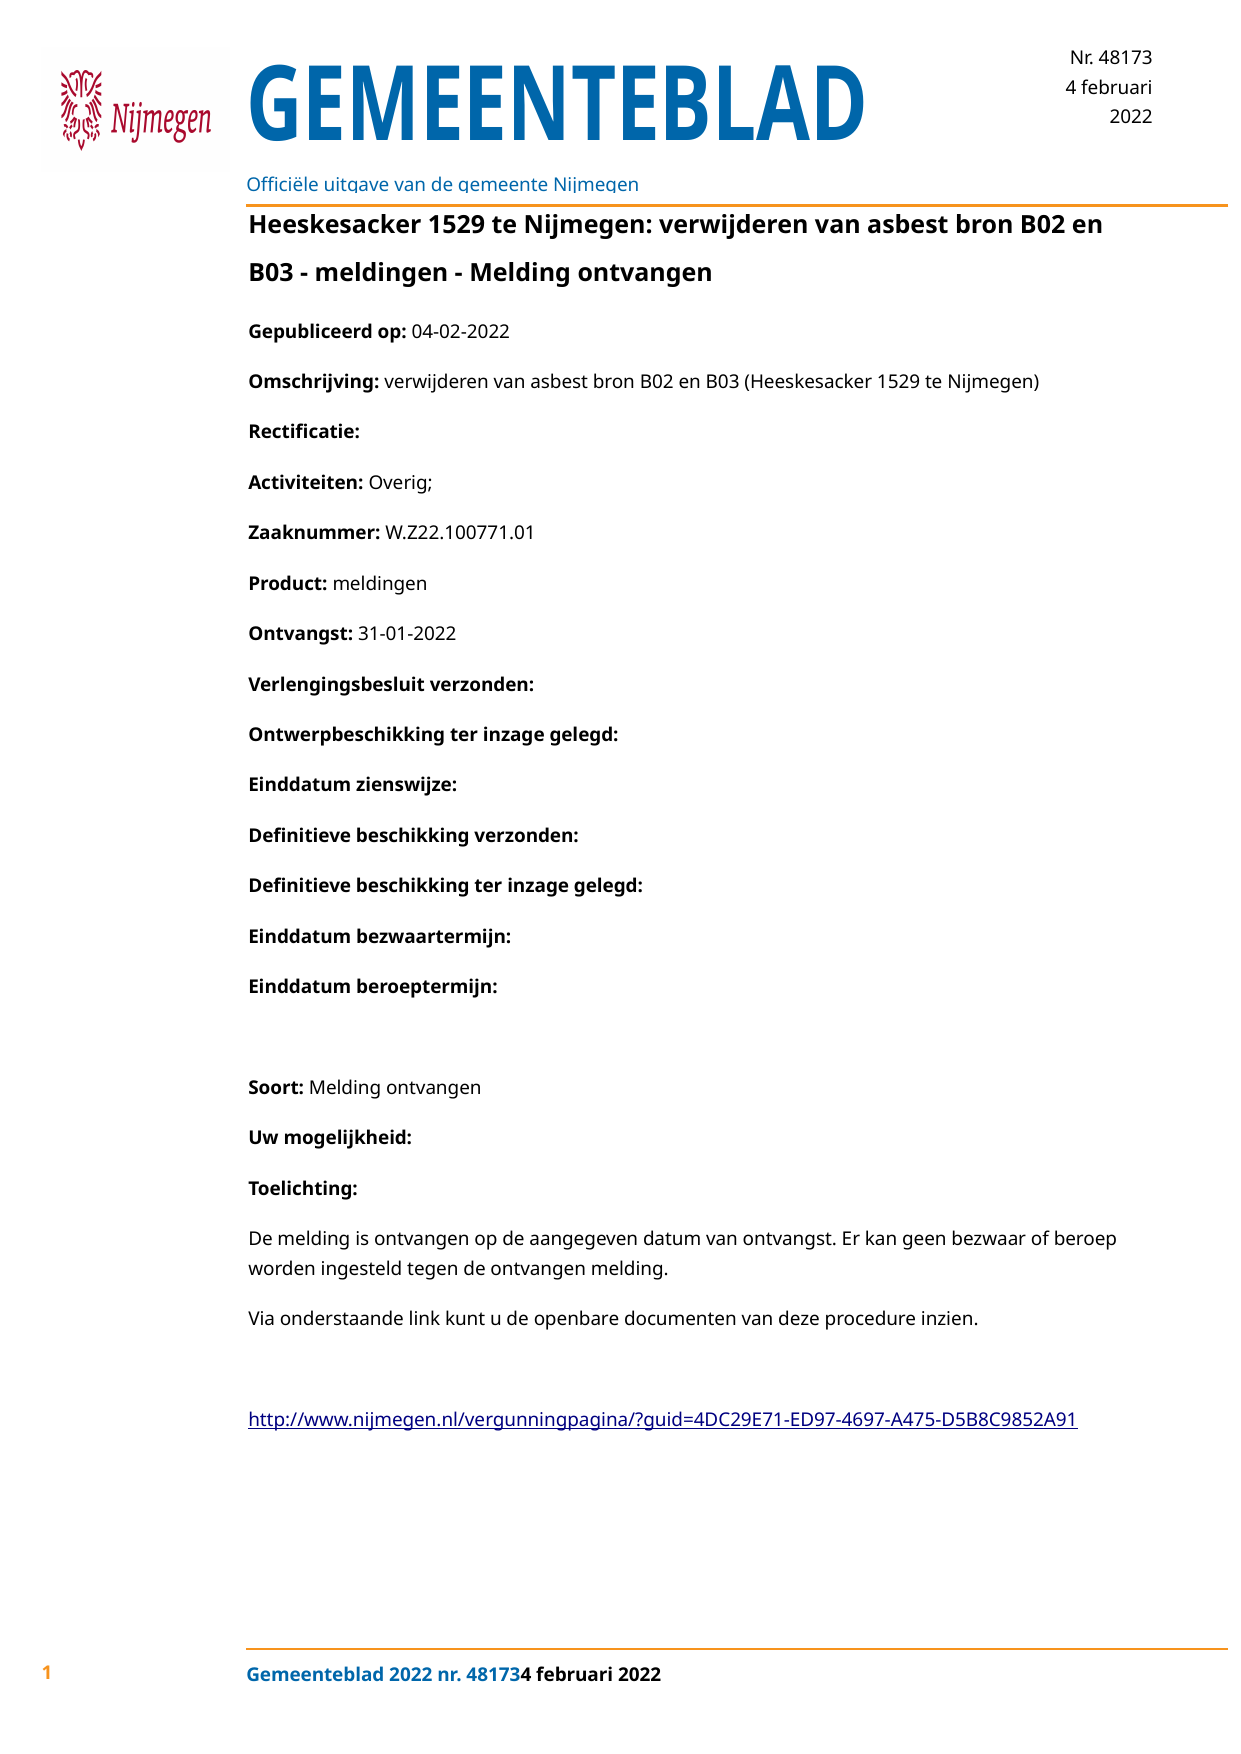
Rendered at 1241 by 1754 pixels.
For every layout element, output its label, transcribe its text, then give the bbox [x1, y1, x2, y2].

text Omschrijving: verwijderen van asbest bron B02 en B03 (Heeskesacker 1529 te Nijmegen) [248, 368, 1152, 394]
text Zaaknummer: W.Z22.100771.01 [248, 519, 1152, 545]
text Rectificatie: [248, 419, 1152, 444]
picture [41, 47, 231, 172]
text Einddatum beroeptermijn: [248, 973, 1152, 999]
text Gepubliceerd op: 04-02-2022 [248, 318, 1152, 344]
text Via onderstaande link kunt u de openbare documenten van deze procedure inzien. [248, 1305, 1152, 1331]
text Definitieve beschikking ter inzage gelegd: [248, 872, 1152, 898]
text Uw mogelijkheid: [248, 1124, 1152, 1150]
text http://www.nijmegen.nl/vergunningpagina/?guid=4DC29E71-ED97-4697-A475-D5B8C9852A91 [248, 1406, 1152, 1432]
text Soort: Melding ontvangen [248, 1074, 1152, 1100]
text Einddatum bezwaartermijn: [248, 923, 1152, 949]
text Einddatum zienswijze: [248, 772, 1152, 797]
text Toelichting: [248, 1175, 1152, 1201]
text Ontwerpbeschikking ter inzage gelegd: [248, 721, 1152, 747]
text Heeskesacker 1529 te Nijmegen: verwijderen van asbest bron B02 en B03 - meldingen - Melding ontvangen [248, 207, 1152, 288]
text De melding is ontvangen op de aangegeven datum van ontvangst. Er kan geen bezwaar of beroep worden ingesteld tegen de ontvangen melding. [248, 1225, 1152, 1281]
text Verlengingsbesluit verzonden: [248, 671, 1152, 697]
text Product: meldingen [248, 570, 1152, 596]
text Definitieve beschikking verzonden: [248, 822, 1152, 848]
text Ontvangst: 31-01-2022 [248, 620, 1152, 646]
text Activiteiten: Overig; [248, 469, 1152, 495]
